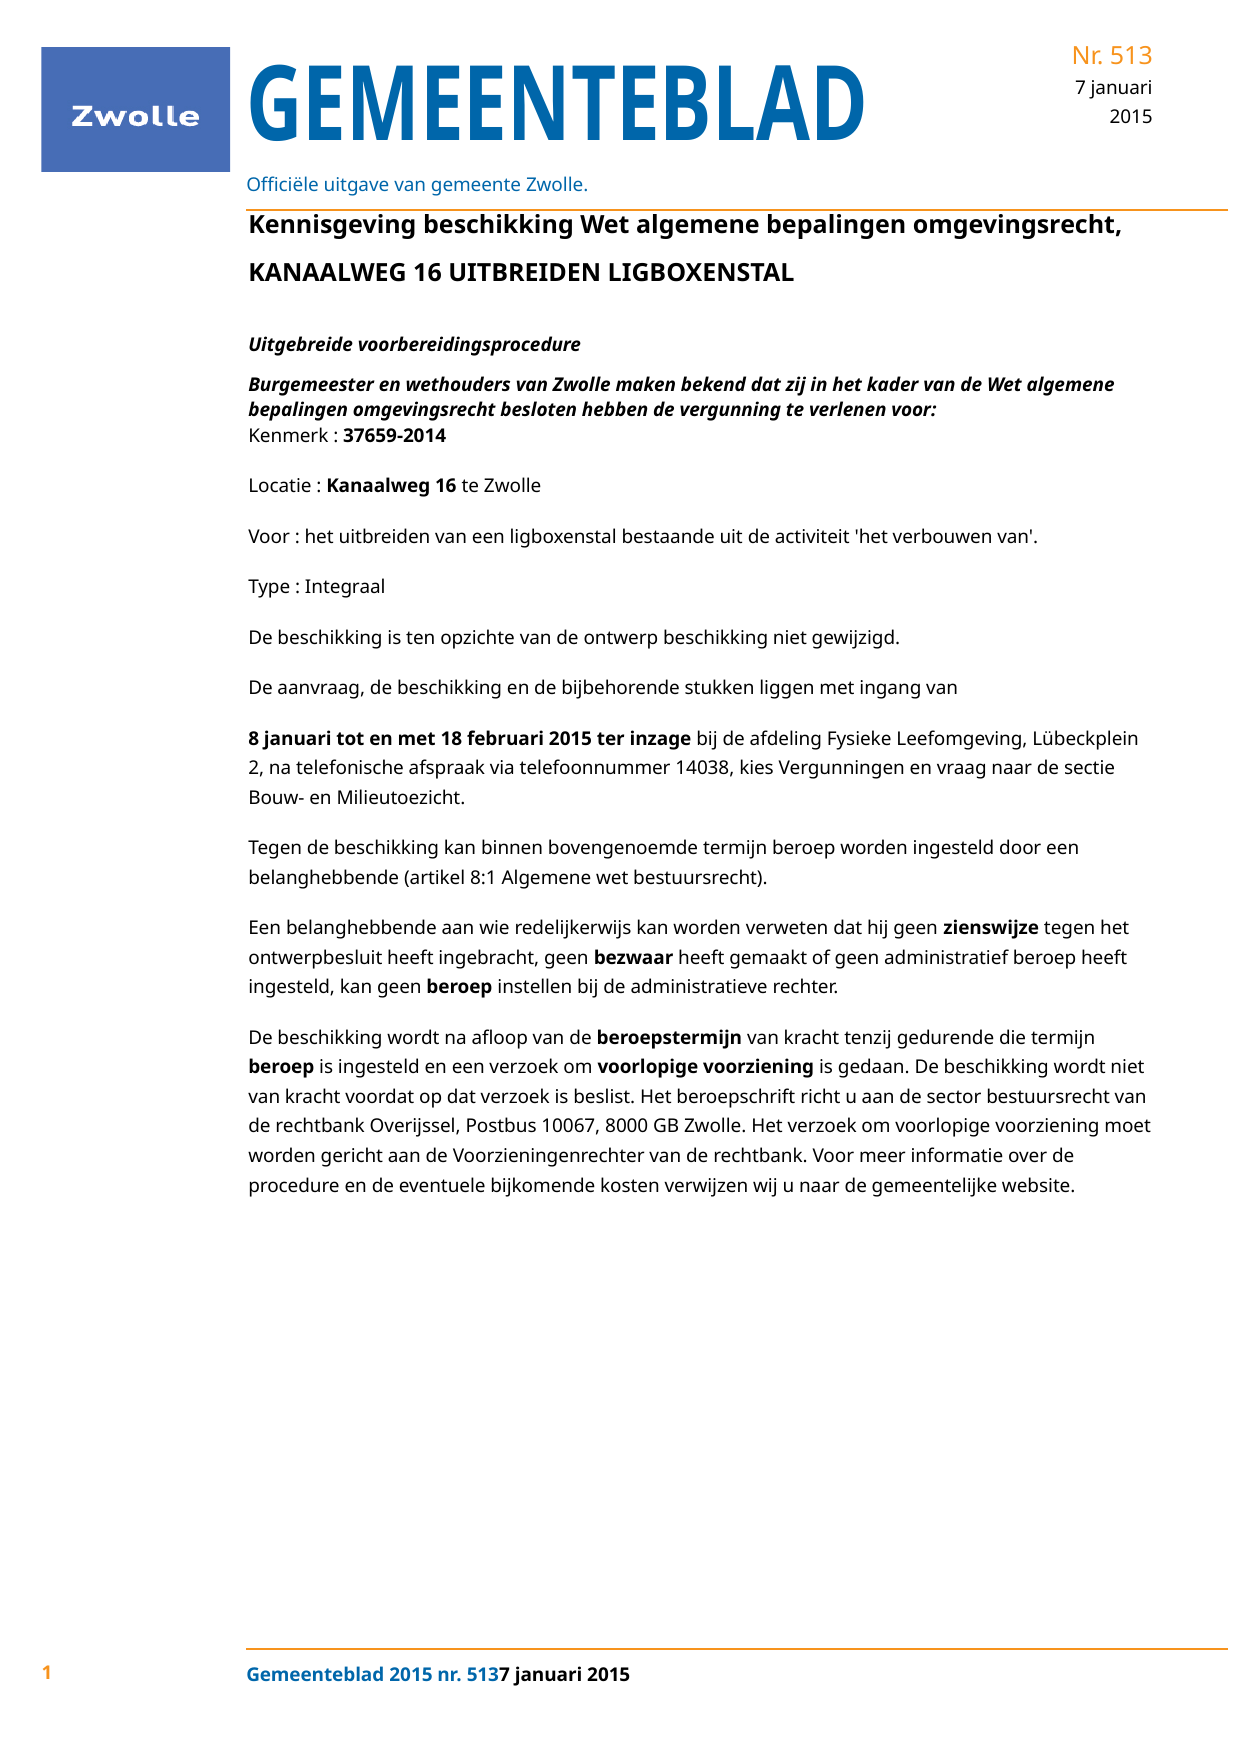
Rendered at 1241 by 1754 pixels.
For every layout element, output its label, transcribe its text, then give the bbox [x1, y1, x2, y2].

text De beschikking is ten opzichte van de ontwerp beschikking niet gewijzigd. [248, 624, 1152, 649]
text Kenmerk : 37659-2014 [248, 422, 1152, 448]
text Een belanghebbende aan wie redelijkerwijs kan worden verweten dat hij geen zienswijze tegen het ontwerpbesluit heeft ingebracht, geen bezwaar heeft gemaakt of geen administratief beroep heeft ingesteld, kan geen beroep instellen bij de administratieve rechter. [248, 914, 1152, 999]
text De beschikking wordt na afloop van de beroepstermijn van kracht tenzij gedurende die termijn beroep is ingesteld en een verzoek om voorlopige voorziening is gedaan. De beschikking wordt niet van kracht voordat op dat verzoek is beslist. Het beroepschrift richt u aan de sector bestuursrecht van de rechtbank Overijssel, Postbus 10067, 8000 GB Zwolle. Het verzoek om voorlopige voorziening moet worden gericht aan de Voorzieningenrechter van de rechtbank. Voor meer informatie over de procedure en de eventuele bijkomende kosten verwijzen wij u naar de gemeentelijke website. [248, 1024, 1152, 1197]
text Type : Integraal [248, 573, 1152, 599]
text Tegen de beschikking kan binnen bovengenoemde termijn beroep worden ingesteld door een belanghebbende (artikel 8:1 Algemene wet bestuursrecht). [248, 834, 1152, 889]
text 8 januari tot en met 18 februari 2015 ter inzage bij de afdeling Fysieke Leefomgeving, Lübeckplein 2, na telefonische afspraak via telefoonnummer 14038, kies Vergunningen en vraag naar de sectie Bouw- en Milieutoezicht. [248, 725, 1152, 809]
text De aanvraag, de beschikking en de bijbehorende stukken liggen met ingang van [248, 674, 1152, 700]
text Uitgebreide voorbereidingsprocedure [248, 331, 1152, 357]
text Locatie : Kanaalweg 16 te Zwolle [248, 473, 1152, 498]
text Burgemeester en wethouders van Zwolle maken bekend dat zij in het kader van de Wet algemene bepalingen omgevingsrecht besloten hebben de vergunning te verlenen voor: [248, 371, 1152, 422]
text Voor : het uitbreiden van een ligboxenstal bestaande uit de activiteit 'het verbouwen van'. [248, 523, 1152, 549]
text Kennisgeving beschikking Wet algemene bepalingen omgevingsrecht, KANAALWEG 16 UITBREIDEN LIGBOXENSTAL [248, 211, 1152, 288]
picture [41, 47, 231, 172]
